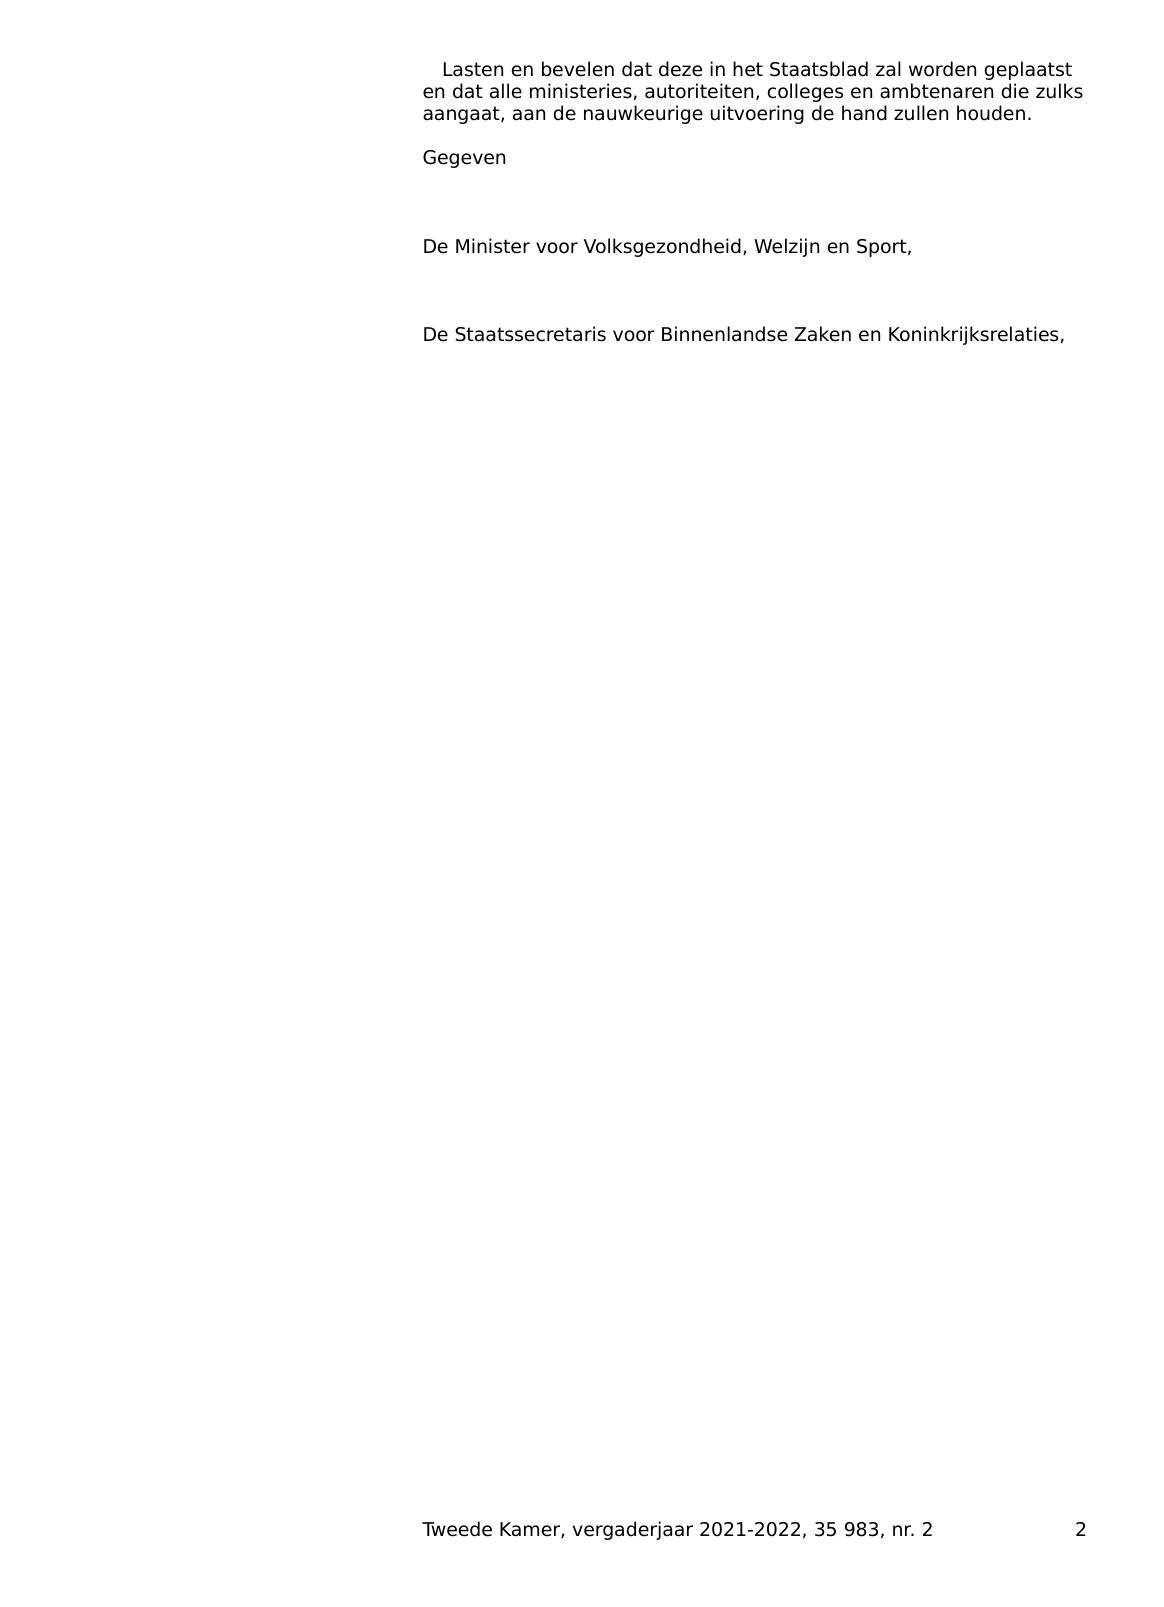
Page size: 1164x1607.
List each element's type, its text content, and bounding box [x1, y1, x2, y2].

text De Staatssecretaris voor Binnenlandse Zaken en Koninkrijksrelaties, [422, 324, 1087, 346]
text Lasten en bevelen dat deze in het Staatsblad zal worden geplaatst en dat alle ministeries, autoriteiten, colleges en ambtenaren die zulks aangaat, aan de nauwkeurige uitvoering de hand zullen houden. [422, 59, 1087, 125]
text Gegeven [422, 147, 1087, 169]
text De Minister voor Volksgezondheid, Welzijn en Sport, [422, 236, 1087, 258]
